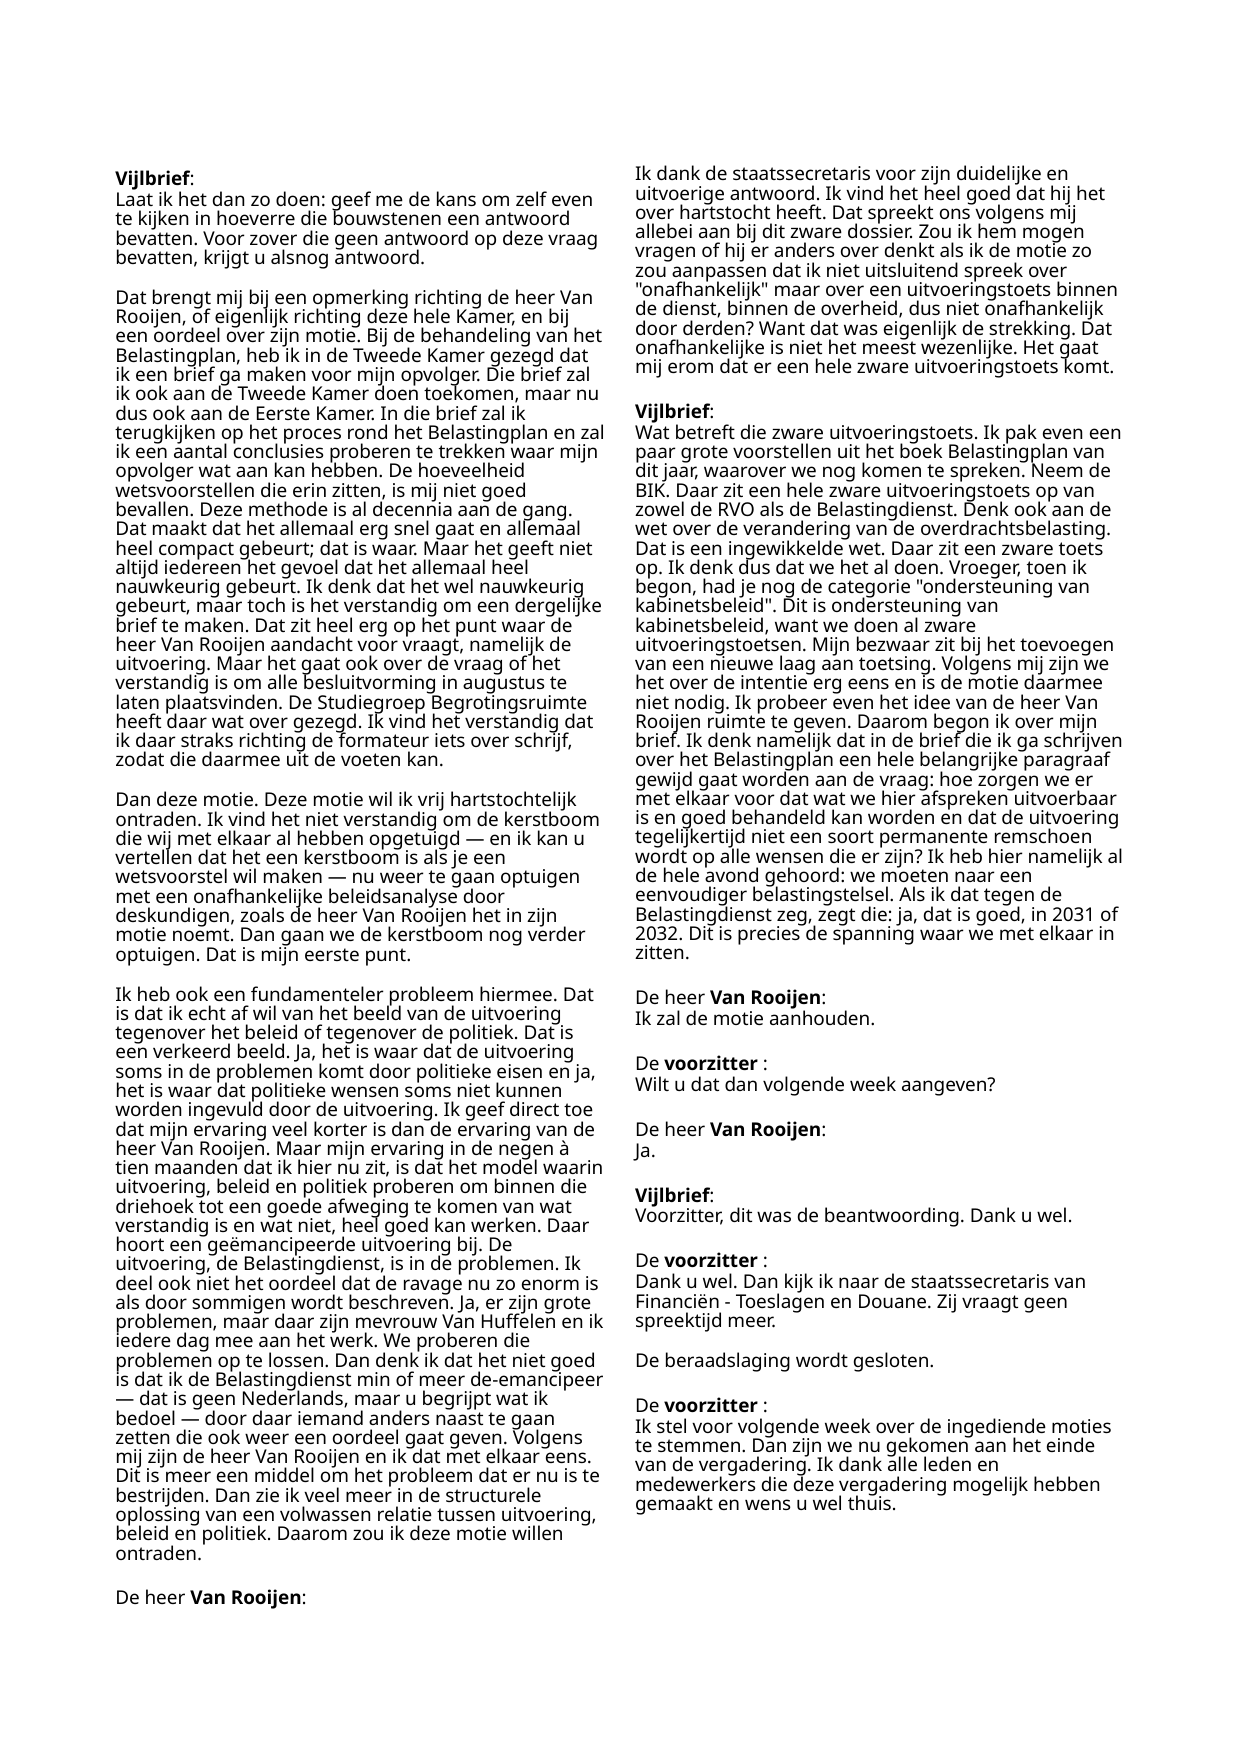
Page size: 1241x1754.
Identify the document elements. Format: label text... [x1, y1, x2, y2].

text De voorzitter : [635, 1050, 1125, 1076]
text Vijlbrief: [635, 1182, 1125, 1207]
text De voorzitter : [635, 1248, 1125, 1273]
text Wilt u dat dan volgende week aangeven? [635, 1076, 1125, 1095]
text Ik dank de staatssecretaris voor zijn duidelijke en uitvoerige antwoord. Ik vind het heel goed dat hij het over hartstocht heeft. Dat spreekt ons volgens mij allebei aan bij dit zware dossier. Zou ik hem mogen vragen of hij er anders over denkt als ik de motie zo zou aanpassen dat ik niet uitsluitend spreek over "onafhankelijk" maar over een uitvoeringstoets binnen de dienst, binnen de overheid, dus niet onafhankelijk door derden? Want dat was eigenlijk de strekking. Dat onafhankelijke is niet het meest wezenlijke. Het gaat mij erom dat er een hele zware uitvoeringstoets komt. [635, 165, 1125, 377]
text De heer Van Rooijen: [635, 1116, 1125, 1142]
text Laat ik het dan zo doen: geef me de kans om zelf even te kijken in hoeverre die bouwstenen een antwoord bevatten. Voor zover die geen antwoord op deze vraag bevatten, krijgt u alsnog antwoord. [115, 191, 605, 268]
text Dan deze motie. Deze motie wil ik vrij hartstochtelijk ontraden. Ik vind het niet verstandig om de kerstboom die wij met elkaar al hebben opgetuigd — en ik kan u vertellen dat het een kerstboom is als je een wetsvoorstel wil maken — nu weer te gaan optuigen met een onafhankelijke beleidsanalyse door deskundigen, zoals de heer Van Rooijen het in zijn motie noemt. Dan gaan we de kerstboom nog verder optuigen. Dat is mijn eerste punt. [115, 791, 605, 965]
text Voorzitter, dit was de beantwoording. Dank u wel. [635, 1207, 1125, 1227]
text Ik stel voor volgende week over de ingediende moties te stemmen. Dan zijn we nu gekomen aan het einde van de vergadering. Ik dank alle leden en medewerkers die deze vergadering mogelijk hebben gemaakt en wens u wel thuis. [635, 1418, 1125, 1514]
text Ik heb ook een fundamenteler probleem hiermee. Dat is dat ik echt af wil van het beeld van de uitvoering tegenover het beleid of tegenover de politiek. Dat is een verkeerd beeld. Ja, het is waar dat de uitvoering soms in de problemen komt door politieke eisen en ja, het is waar dat politieke wensen soms niet kunnen worden ingevuld door de uitvoering. Ik geef direct toe dat mijn ervaring veel korter is dan de ervaring van de heer Van Rooijen. Maar mijn ervaring in de negen à tien maanden dat ik hier nu zit, is dat het model waarin uitvoering, beleid en politiek proberen om binnen die driehoek tot een goede afweging te komen van wat verstandig is en wat niet, heel goed kan werken. Daar hoort een geëmancipeerde uitvoering bij. De uitvoering, de Belastingdienst, is in de problemen. Ik deel ook niet het oordeel dat de ravage nu zo enorm is als door sommigen wordt beschreven. Ja, er zijn grote problemen, maar daar zijn mevrouw Van Huffelen en ik iedere dag mee aan het werk. We proberen die problemen op te lossen. Dan denk ik dat het niet goed is dat ik de Belastingdienst min of meer de-emancipeer — dat is geen Nederlands, maar u begrijpt wat ik bedoel — door daar iemand anders naast te gaan zetten die ook weer een oordeel gaat geven. Volgens mij zijn de heer Van Rooijen en ik dat met elkaar eens. Dit is meer een middel om het probleem dat er nu is te bestrijden. Dan zie ik veel meer in de structurele oplossing van een volwassen relatie tussen uitvoering, beleid en politiek. Daarom zou ik deze motie willen ontraden. [115, 986, 605, 1564]
text Ja. [635, 1142, 1125, 1161]
text De beraadslaging wordt gesloten. [635, 1352, 1125, 1371]
text Ik zal de motie aanhouden. [635, 1010, 1125, 1029]
text De voorzitter : [635, 1392, 1125, 1418]
text Vijlbrief: [635, 398, 1125, 424]
text Dat brengt mij bij een opmerking richting de heer Van Rooijen, of eigenlijk richting deze hele Kamer, en bij een oordeel over zijn motie. Bij de behandeling van het Belastingplan, heb ik in de Tweede Kamer gezegd dat ik een brief ga maken voor mijn opvolger. Die brief zal ik ook aan de Tweede Kamer doen toekomen, maar nu dus ook aan de Eerste Kamer. In die brief zal ik terugkijken op het proces rond het Belastingplan en zal ik een aantal conclusies proberen te trekken waar mijn opvolger wat aan kan hebben. De hoeveelheid wetsvoorstellen die erin zitten, is mij niet goed bevallen. Deze methode is al decennia aan de gang. Dat maakt dat het allemaal erg snel gaat en allemaal heel compact gebeurt; dat is waar. Maar het geeft niet altijd iedereen het gevoel dat het allemaal heel nauwkeurig gebeurt. Ik denk dat het wel nauwkeurig gebeurt, maar toch is het verstandig om een dergelijke brief te maken. Dat zit heel erg op het punt waar de heer Van Rooijen aandacht voor vraagt, namelijk de uitvoering. Maar het gaat ook over de vraag of het verstandig is om alle besluitvorming in augustus te laten plaatsvinden. De Studiegroep Begrotingsruimte heeft daar wat over gezegd. Ik vind het verstandig dat ik daar straks richting de formateur iets over schrijf, zodat die daarmee uit de voeten kan. [115, 289, 605, 771]
text Vijlbrief: [115, 165, 605, 191]
text De heer Van Rooijen: [115, 1584, 605, 1610]
text Dank u wel. Dan kijk ik naar de staatssecretaris van Financiën - Toeslagen en Douane. Zij vraagt geen spreektijd meer. [635, 1273, 1125, 1331]
text De heer Van Rooijen: [635, 984, 1125, 1010]
text Wat betreft die zware uitvoeringstoets. Ik pak even een paar grote voorstellen uit het boek Belastingplan van dit jaar, waarover we nog komen te spreken. Neem de BIK. Daar zit een hele zware uitvoeringstoets op van zowel de RVO als de Belastingdienst. Denk ook aan de wet over de verandering van de overdrachtsbelasting. Dat is een ingewikkelde wet. Daar zit een zware toets op. Ik denk dus dat we het al doen. Vroeger, toen ik begon, had je nog de categorie "ondersteuning van kabinetsbeleid". Dit is ondersteuning van kabinetsbeleid, want we doen al zware uitvoeringstoetsen. Mijn bezwaar zit bij het toevoegen van een nieuwe laag aan toetsing. Volgens mij zijn we het over de intentie erg eens en is de motie daarmee niet nodig. Ik probeer even het idee van de heer Van Rooijen ruimte te geven. Daarom begon ik over mijn brief. Ik denk namelijk dat in de brief die ik ga schrijven over het Belastingplan een hele belangrijke paragraaf gewijd gaat worden aan de vraag: hoe zorgen we er met elkaar voor dat wat we hier afspreken uitvoerbaar is en goed behandeld kan worden en dat de uitvoering tegelijkertijd niet een soort permanente remschoen wordt op alle wensen die er zijn? Ik heb hier namelijk al de hele avond gehoord: we moeten naar een eenvoudiger belastingstelsel. Als ik dat tegen de Belastingdienst zeg, zegt die: ja, dat is goed, in 2031 of 2032. Dit is precies de spanning waar we met elkaar in zitten. [635, 424, 1125, 963]
